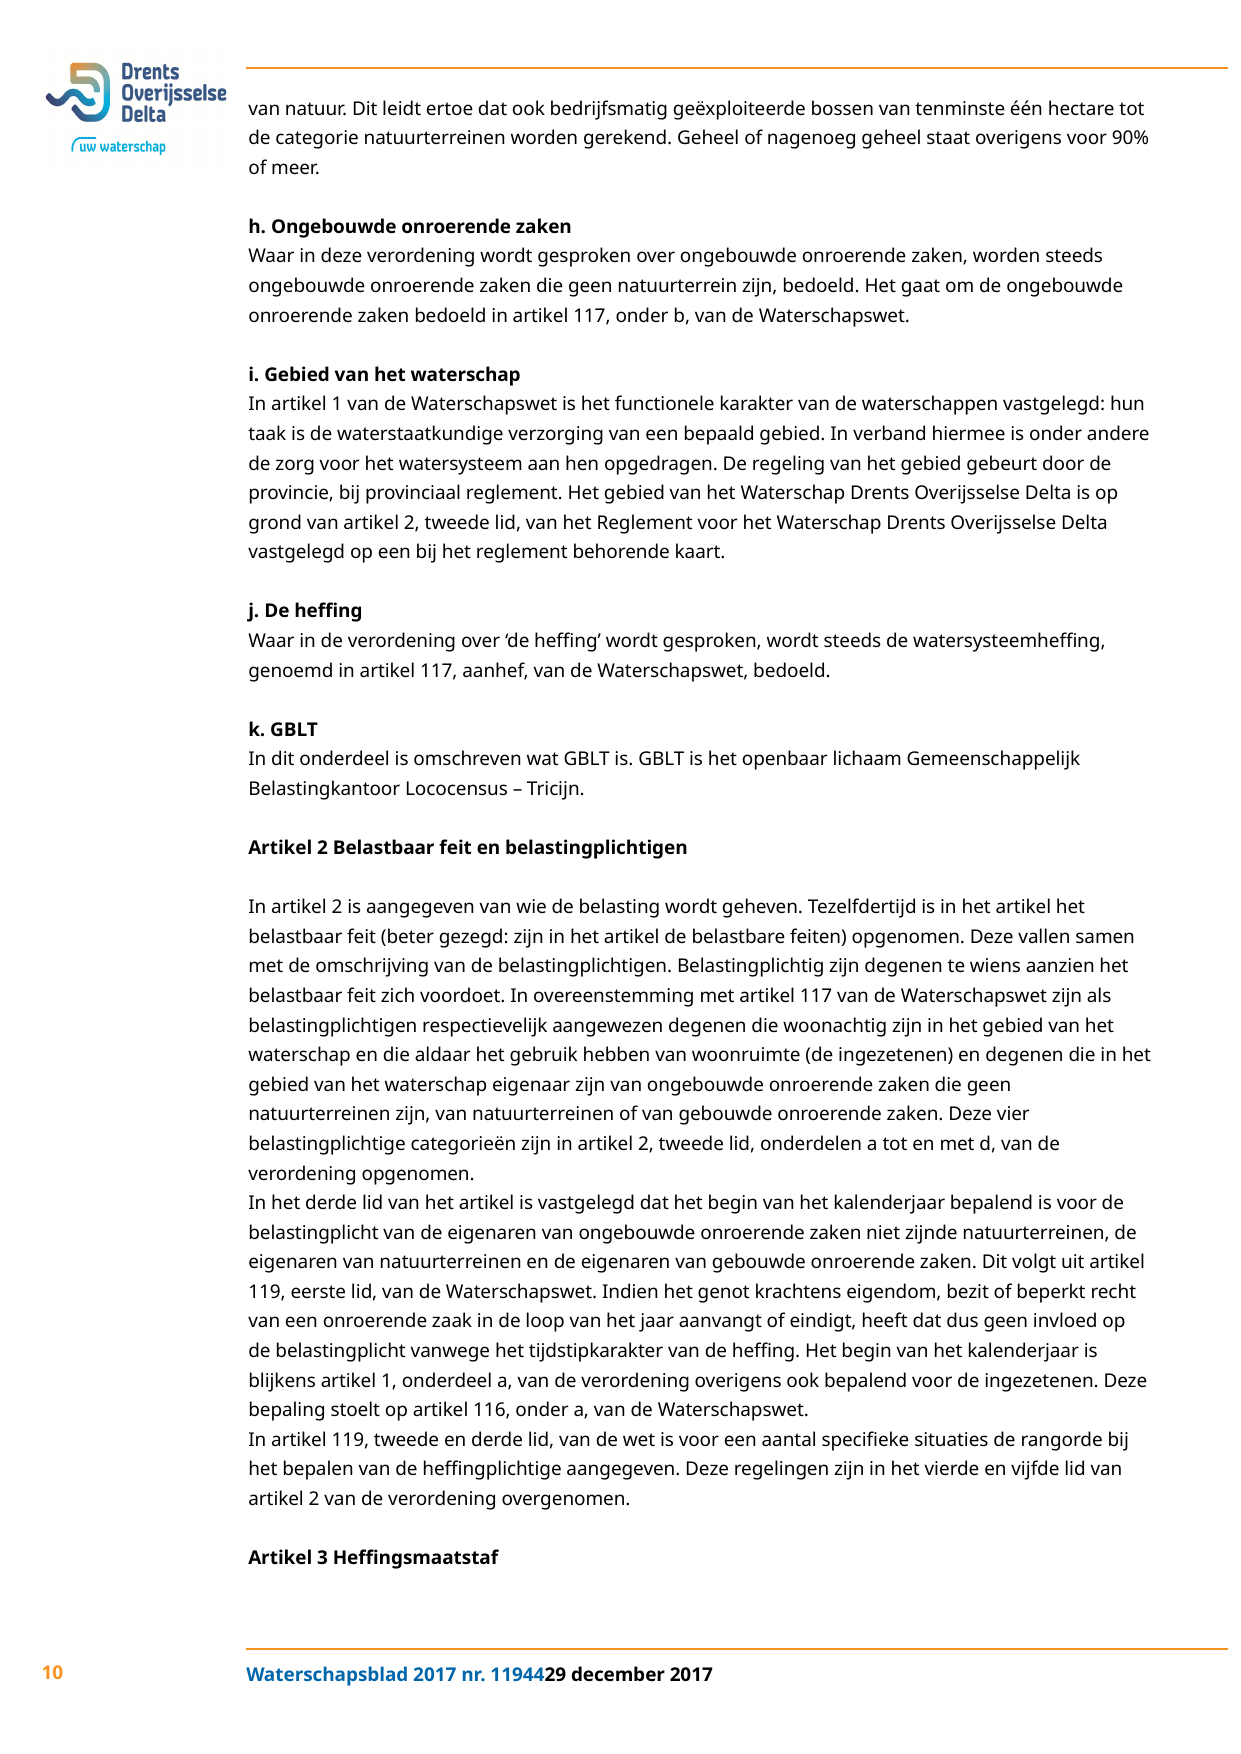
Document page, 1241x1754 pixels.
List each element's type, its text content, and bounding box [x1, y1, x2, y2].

text h. Ongebouwde onroerende zaken [248, 213, 1152, 239]
text In artikel 2 is aangegeven van wie de belasting wordt geheven. Tezelfdertijd is in het artikel het belastbaar feit (beter gezegd: zijn in het artikel de belastbare feiten) opgenomen. Deze vallen samen met de omschrijving van de belastingplichtigen. Belastingplichtig zijn degenen te wiens aanzien het belastbaar feit zich voordoet. In overeenstemming met artikel 117 van de Waterschapswet zijn als belastingplichtigen respectievelijk aangewezen degenen die woonachtig zijn in het gebied van het waterschap en die aldaar het gebruik hebben van woonruimte (de ingezetenen) en degenen die in het gebied van het waterschap eigenaar zijn van ongebouwde onroerende zaken die geen natuurterreinen zijn, van natuurterreinen of van gebouwde onroerende zaken. Deze vier belastingplichtige categorieën zijn in artikel 2, tweede lid, onderdelen a tot en met d, van de verordening opgenomen. [248, 893, 1152, 1186]
text In artikel 119, tweede en derde lid, van de wet is voor een aantal specifieke situaties de rangorde bij het bepalen van de heffingplichtige aangegeven. Deze regelingen zijn in het vierde en vijfde lid van artikel 2 van de verordening overgenomen. [248, 1426, 1152, 1511]
text In artikel 1 van de Waterschapswet is het functionele karakter van de waterschappen vastgelegd: hun taak is de waterstaatkundige verzorging van een bepaald gebied. In verband hiermee is onder andere de zorg voor het watersysteem aan hen opgedragen. De regeling van het gebied gebeurt door de provincie, bij provinciaal reglement. Het gebied van het Waterschap Drents Overijsselse Delta is op grond van artikel 2, tweede lid, van het Reglement voor het Waterschap Drents Overijsselse Delta vastgelegd op een bij het reglement behorende kaart. [248, 391, 1152, 564]
text i. Gebied van het waterschap [248, 361, 1152, 387]
text van natuur. Dit leidt ertoe dat ook bedrijfsmatig geëxploiteerde bossen van tenminste één hectare tot de categorie natuurterreinen worden gerekend. Geheel of nagenoeg geheel staat overigens voor 90% of meer. [248, 95, 1152, 180]
text Waar in deze verordening wordt gesproken over ongebouwde onroerende zaken, worden steeds ongebouwde onroerende zaken die geen natuurterrein zijn, bedoeld. Het gaat om de ongebouwde onroerende zaken bedoeld in artikel 117, onder b, van de Waterschapswet. [248, 243, 1152, 328]
text k. GBLT [248, 716, 1152, 742]
text Artikel 3 Heffingsmaatstaf [248, 1544, 1152, 1570]
text j. De heffing [248, 598, 1152, 623]
text In dit onderdeel is omschreven wat GBLT is. GBLT is het openbaar lichaam Gemeenschappelijk Belastingkantoor Lococensus – Tricijn. [248, 746, 1152, 801]
text Waar in de verordening over ‘de heffing’ wordt gesproken, wordt steeds de watersysteemheffing, genoemd in artikel 117, aanhef, van de Waterschapswet, bedoeld. [248, 627, 1152, 683]
text In het derde lid van het artikel is vastgelegd dat het begin van het kalenderjaar bepalend is voor de belastingplicht van de eigenaren van ongebouwde onroerende zaken niet zijnde natuurterreinen, de eigenaren van natuurterreinen en de eigenaren van gebouwde onroerende zaken. Dit volgt uit artikel 119, eerste lid, van de Waterschapswet. Indien het genot krachtens eigendom, bezit of beperkt recht van een onroerende zaak in de loop van het jaar aanvangt of eindigt, heeft dat dus geen invloed op de belastingplicht vanwege het tijdstipkarakter van de heffing. Het begin van het kalenderjaar is blijkens artikel 1, onderdeel a, van de verordening overigens ook bepalend voor de ingezetenen. Deze bepaling stoelt op artikel 116, onder a, van de Waterschapswet. [248, 1189, 1152, 1422]
picture [41, 47, 231, 172]
text Artikel 2 Belastbaar feit en belastingplichtigen [248, 834, 1152, 860]
